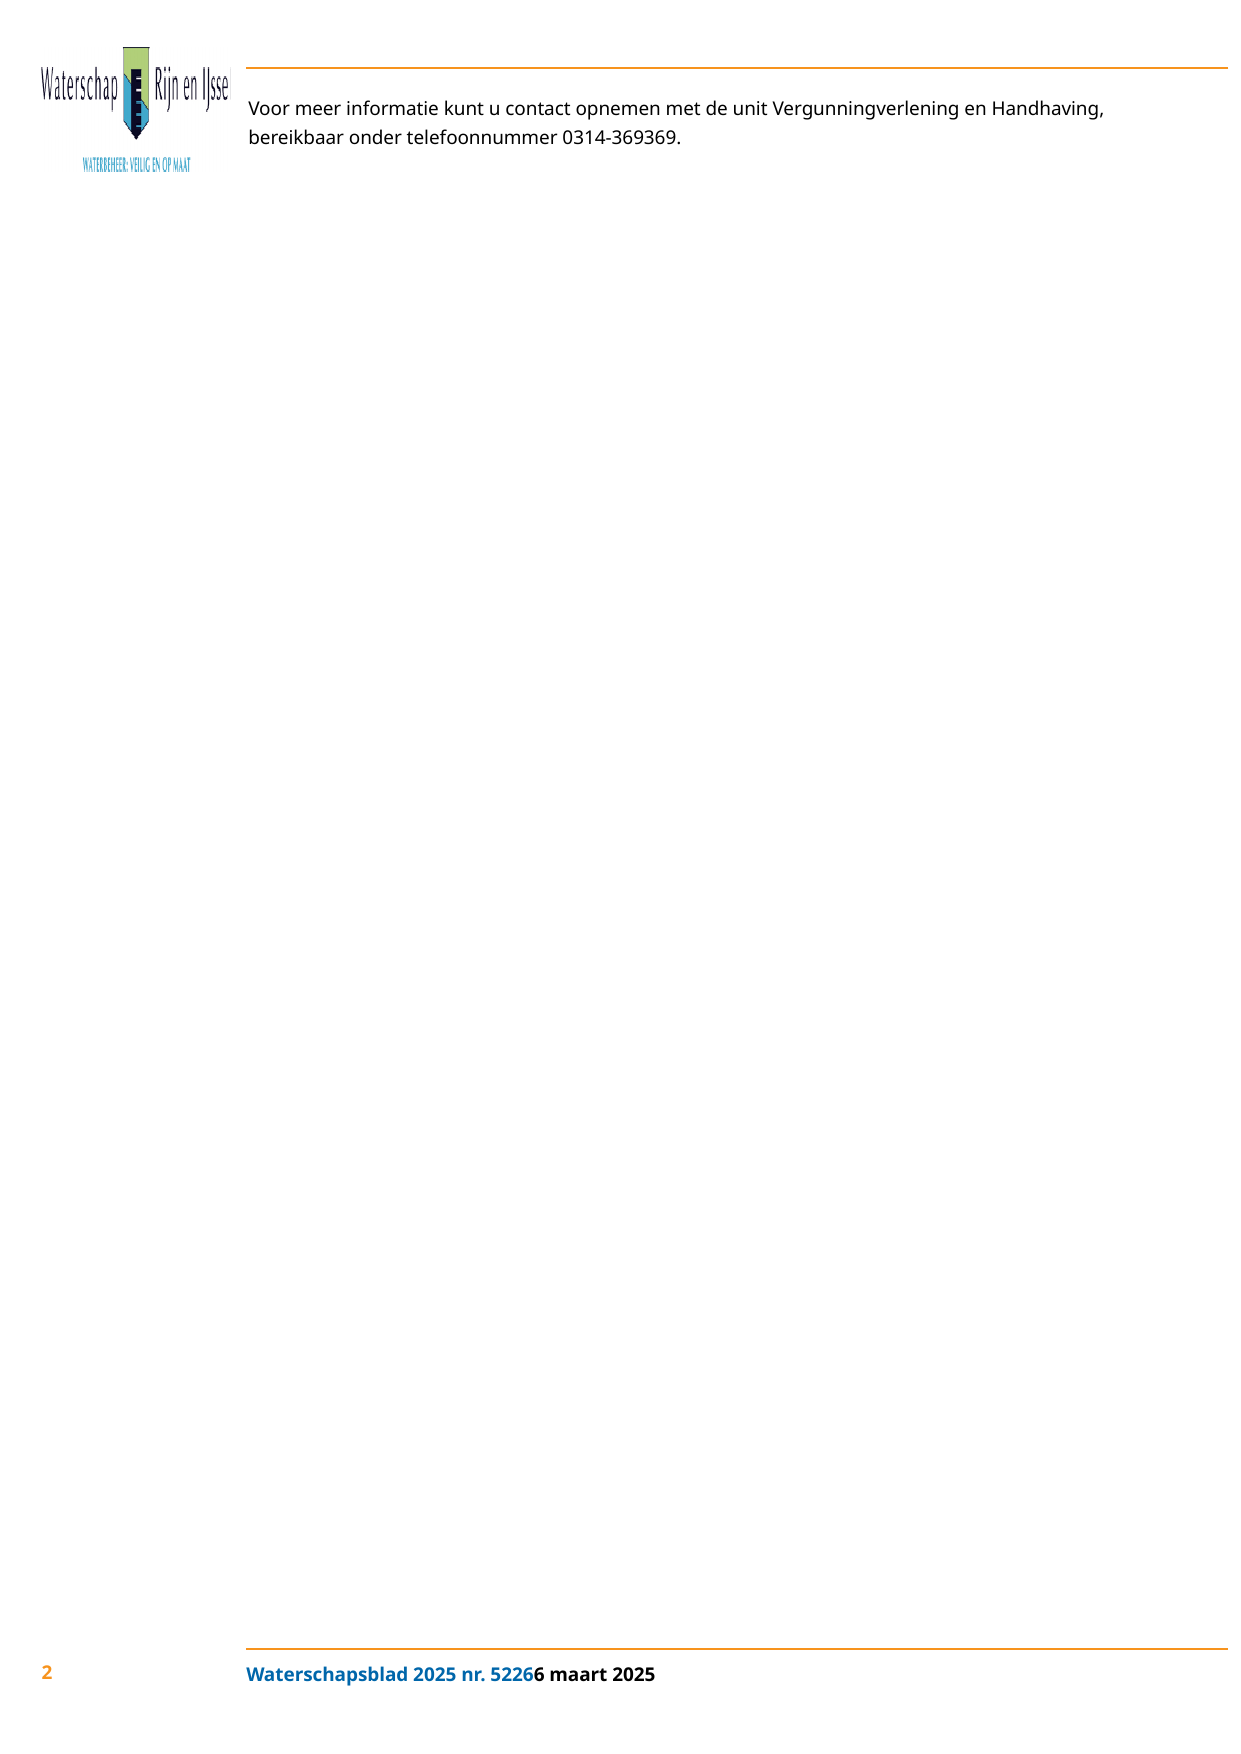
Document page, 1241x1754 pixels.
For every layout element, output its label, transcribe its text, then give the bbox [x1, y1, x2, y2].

picture [41, 47, 231, 172]
text Voor meer informatie kunt u contact opnemen met de unit Vergunningverlening en Handhaving, bereikbaar onder telefoonnummer 0314-369369. [248, 95, 1152, 150]
